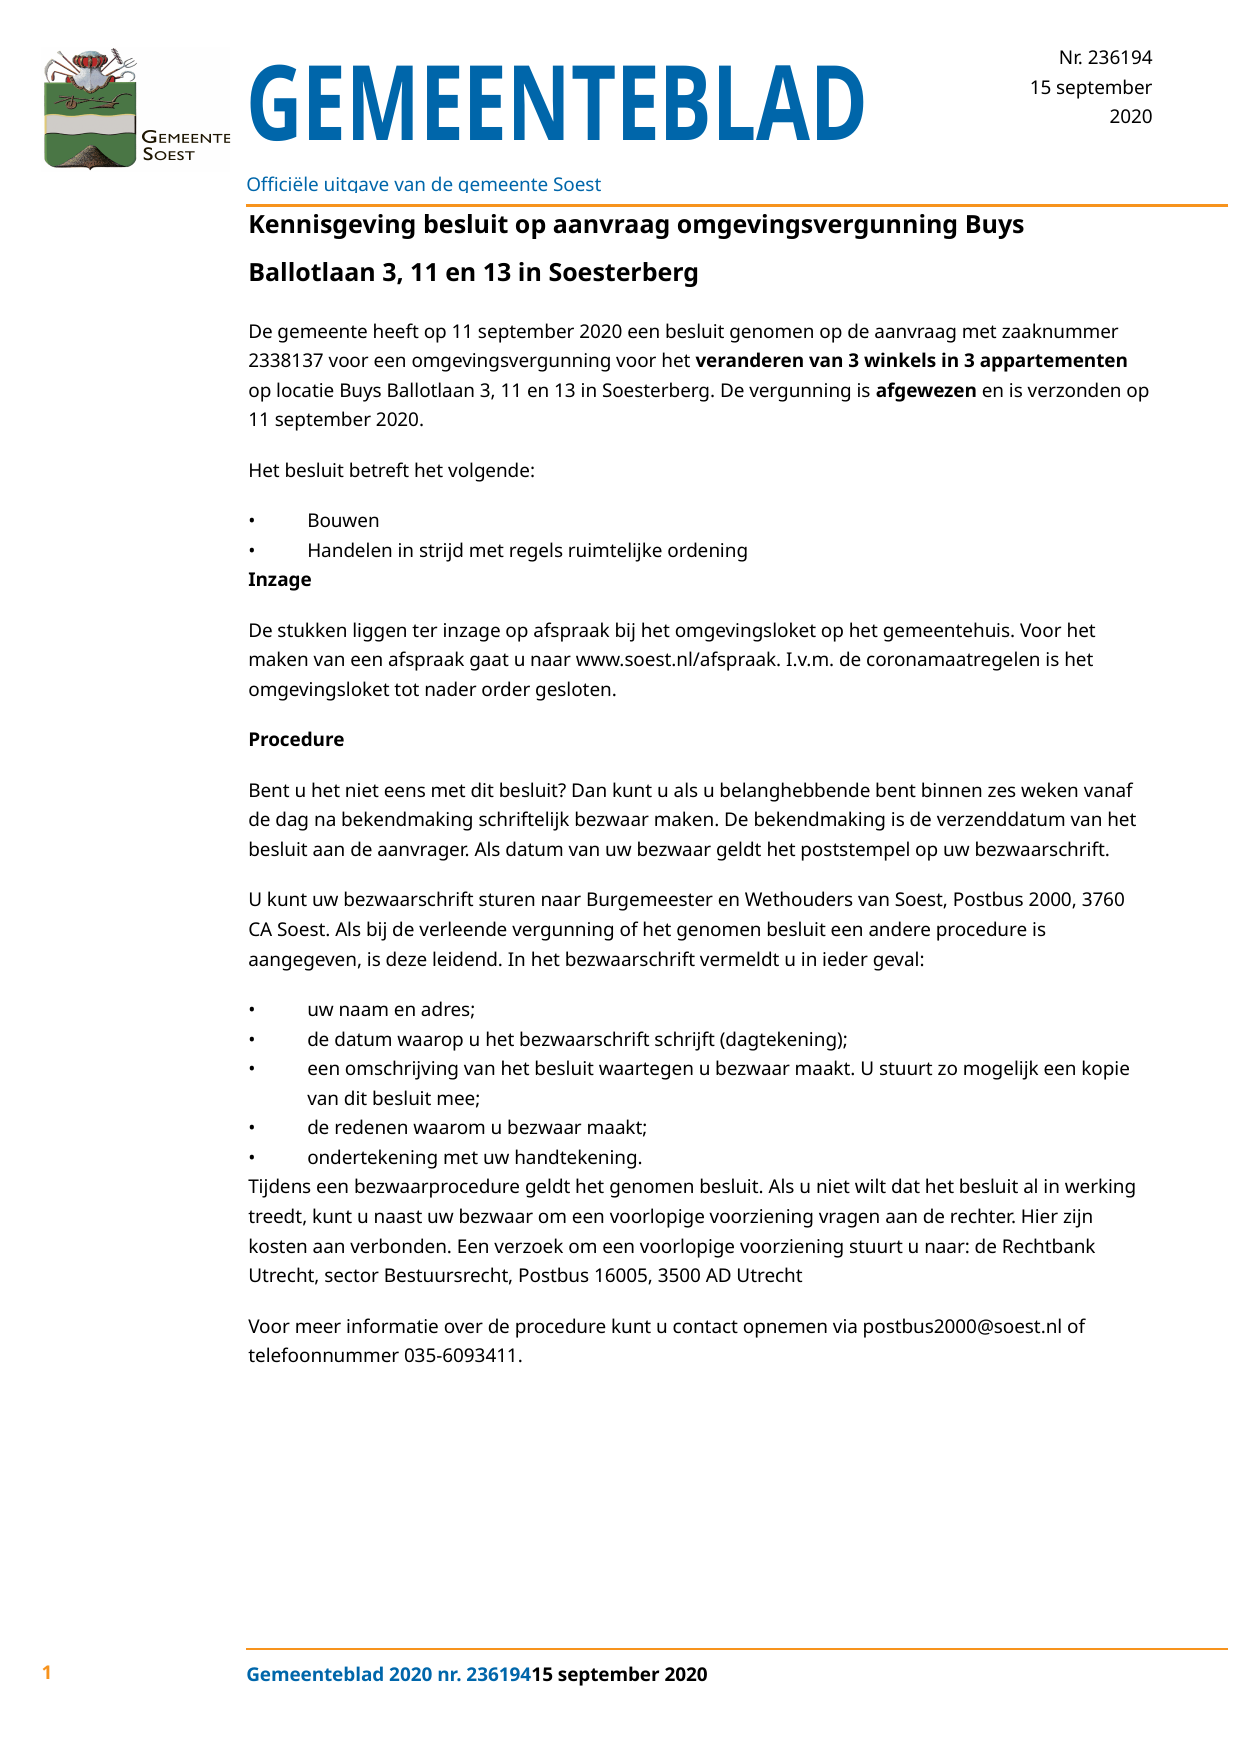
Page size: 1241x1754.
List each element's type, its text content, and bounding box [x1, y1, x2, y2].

list Bouwen [248, 507, 1152, 533]
picture [41, 47, 231, 172]
list een omschrijving van het besluit waartegen u bezwaar maakt. U stuurt zo mogelijk een kopie van dit besluit mee; [248, 1055, 1152, 1111]
list uw naam en adres; [248, 996, 1152, 1022]
text Bent u het niet eens met dit besluit? Dan kunt u als u belanghebbende bent binnen zes weken vanaf de dag na bekendmaking schriftelijk bezwaar maken. De bekendmaking is de verzenddatum van het besluit aan de aanvrager. Als datum van uw bezwaar geldt het poststempel op uw bezwaarschrift. [248, 777, 1152, 862]
list ondertekening met uw handtekening. [248, 1144, 1152, 1170]
text Het besluit betreft het volgende: [248, 457, 1152, 483]
text Inzage [248, 567, 1152, 592]
text Tijdens een bezwaarprocedure geldt het genomen besluit. Als u niet wilt dat het besluit al in werking treedt, kunt u naast uw bezwaar om een voorlopige voorziening vragen aan de rechter. Hier zijn kosten aan verbonden. Een verzoek om een voorlopige voorziening stuurt u naar: de Rechtbank Utrecht, sector Bestuursrecht, Postbus 16005, 3500 AD Utrecht [248, 1174, 1152, 1288]
list de datum waarop u het bezwaarschrift schrijft (dagtekening); [248, 1026, 1152, 1052]
text U kunt uw bezwaarschrift sturen naar Burgemeester en Wethouders van Soest, Postbus 2000, 3760 CA Soest. Als bij de verleende vergunning of het genomen besluit een andere procedure is aangegeven, is deze leidend. In het bezwaarschrift vermeldt u in ieder geval: [248, 887, 1152, 972]
text De stukken liggen ter inzage op afspraak bij het omgevingsloket op het gemeentehuis. Voor het maken van een afspraak gaat u naar www.soest.nl/afspraak. I.v.m. de coronamaatregelen is het omgevingsloket tot nader order gesloten. [248, 617, 1152, 702]
text De gemeente heeft op 11 september 2020 een besluit genomen op de aanvraag met zaaknummer 2338137 voor een omgevingsvergunning voor het veranderen van 3 winkels in 3 appartementen op locatie Buys Ballotlaan 3, 11 en 13 in Soesterberg. De vergunning is afgewezen en is verzonden op 11 september 2020. [248, 318, 1152, 432]
text Procedure [248, 727, 1152, 752]
list Handelen in strijd met regels ruimtelijke ordening [248, 537, 1152, 563]
text Voor meer informatie over de procedure kunt u contact opnemen via postbus2000@soest.nl of telefoonnummer 035-6093411. [248, 1313, 1152, 1368]
text Kennisgeving besluit op aanvraag omgevingsvergunning Buys Ballotlaan 3, 11 en 13 in Soesterberg [248, 207, 1152, 288]
list de redenen waarom u bezwaar maakt; [248, 1114, 1152, 1140]
